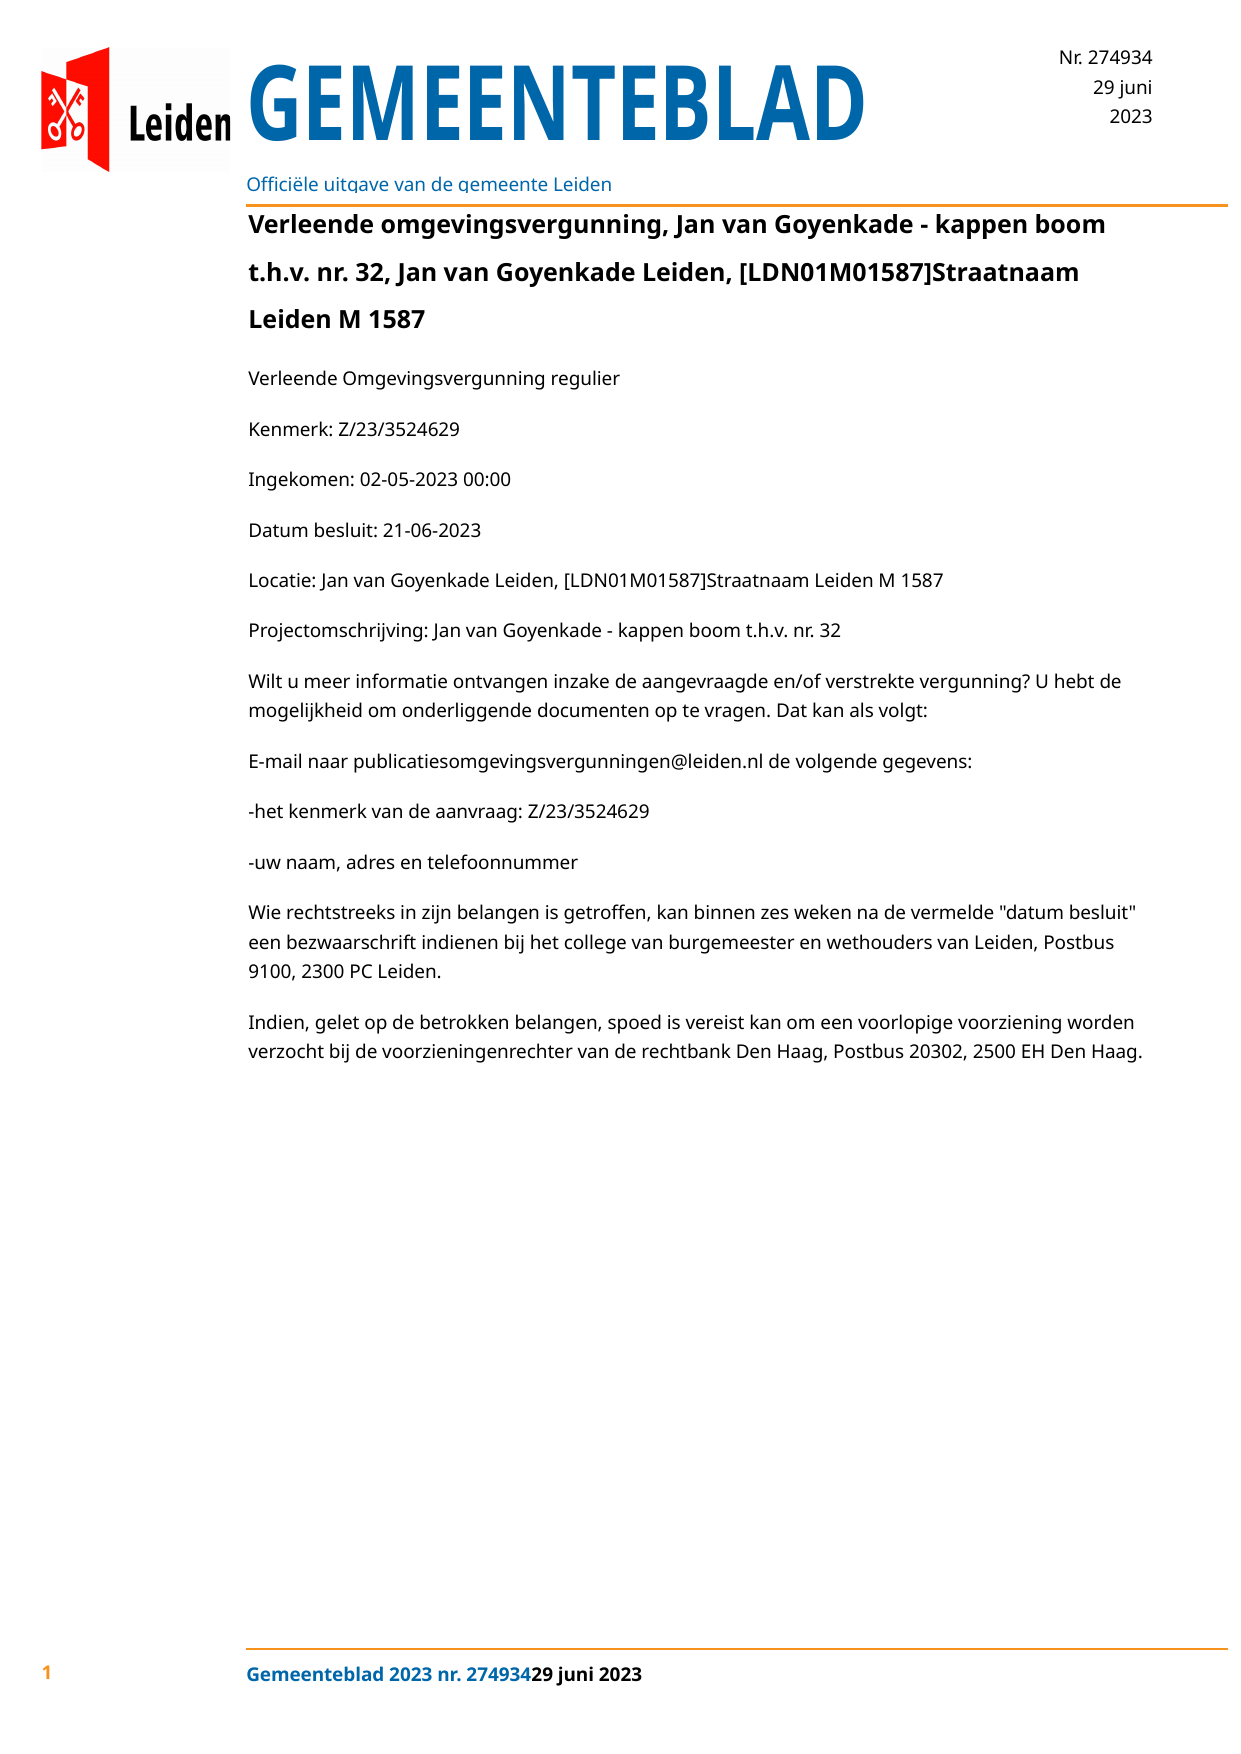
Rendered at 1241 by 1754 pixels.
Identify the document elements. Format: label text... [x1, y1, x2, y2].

text E-mail naar publicatiesomgevingsvergunningen@leiden.nl de volgende gegevens: [248, 748, 1152, 774]
text Wilt u meer informatie ontvangen inzake de aangevraagde en/of verstrekte vergunning? U hebt de mogelijkheid om onderliggende documenten op te vragen. Dat kan als volgt: [248, 668, 1152, 723]
text -het kenmerk van de aanvraag: Z/23/3524629 [248, 798, 1152, 824]
text Datum besluit: 21-06-2023 [248, 517, 1152, 542]
text Wie rechtstreeks in zijn belangen is getroffen, kan binnen zes weken na de vermelde "datum besluit" een bezwaarschrift indienen bij het college van burgemeester en wethouders van Leiden, Postbus 9100, 2300 PC Leiden. [248, 899, 1152, 984]
text Projectomschrijving: Jan van Goyenkade - kappen boom t.h.v. nr. 32 [248, 618, 1152, 643]
text Kenmerk: Z/23/3524629 [248, 416, 1152, 442]
picture [41, 47, 231, 172]
text Verleende Omgevingsvergunning regulier [248, 366, 1152, 391]
text Indien, gelet op de betrokken belangen, spoed is vereist kan om een voorlopige voorziening worden verzocht bij de voorzieningenrechter van de rechtbank Den Haag, Postbus 20302, 2500 EH Den Haag. [248, 1009, 1152, 1064]
text Verleende omgevingsvergunning, Jan van Goyenkade - kappen boom t.h.v. nr. 32, Jan van Goyenkade Leiden, [LDN01M01587]Straatnaam Leiden M 1587 [248, 207, 1152, 336]
text Ingekomen: 02-05-2023 00:00 [248, 466, 1152, 492]
text -uw naam, adres en telefoonnummer [248, 849, 1152, 874]
text Locatie: Jan van Goyenkade Leiden, [LDN01M01587]Straatnaam Leiden M 1587 [248, 567, 1152, 593]
